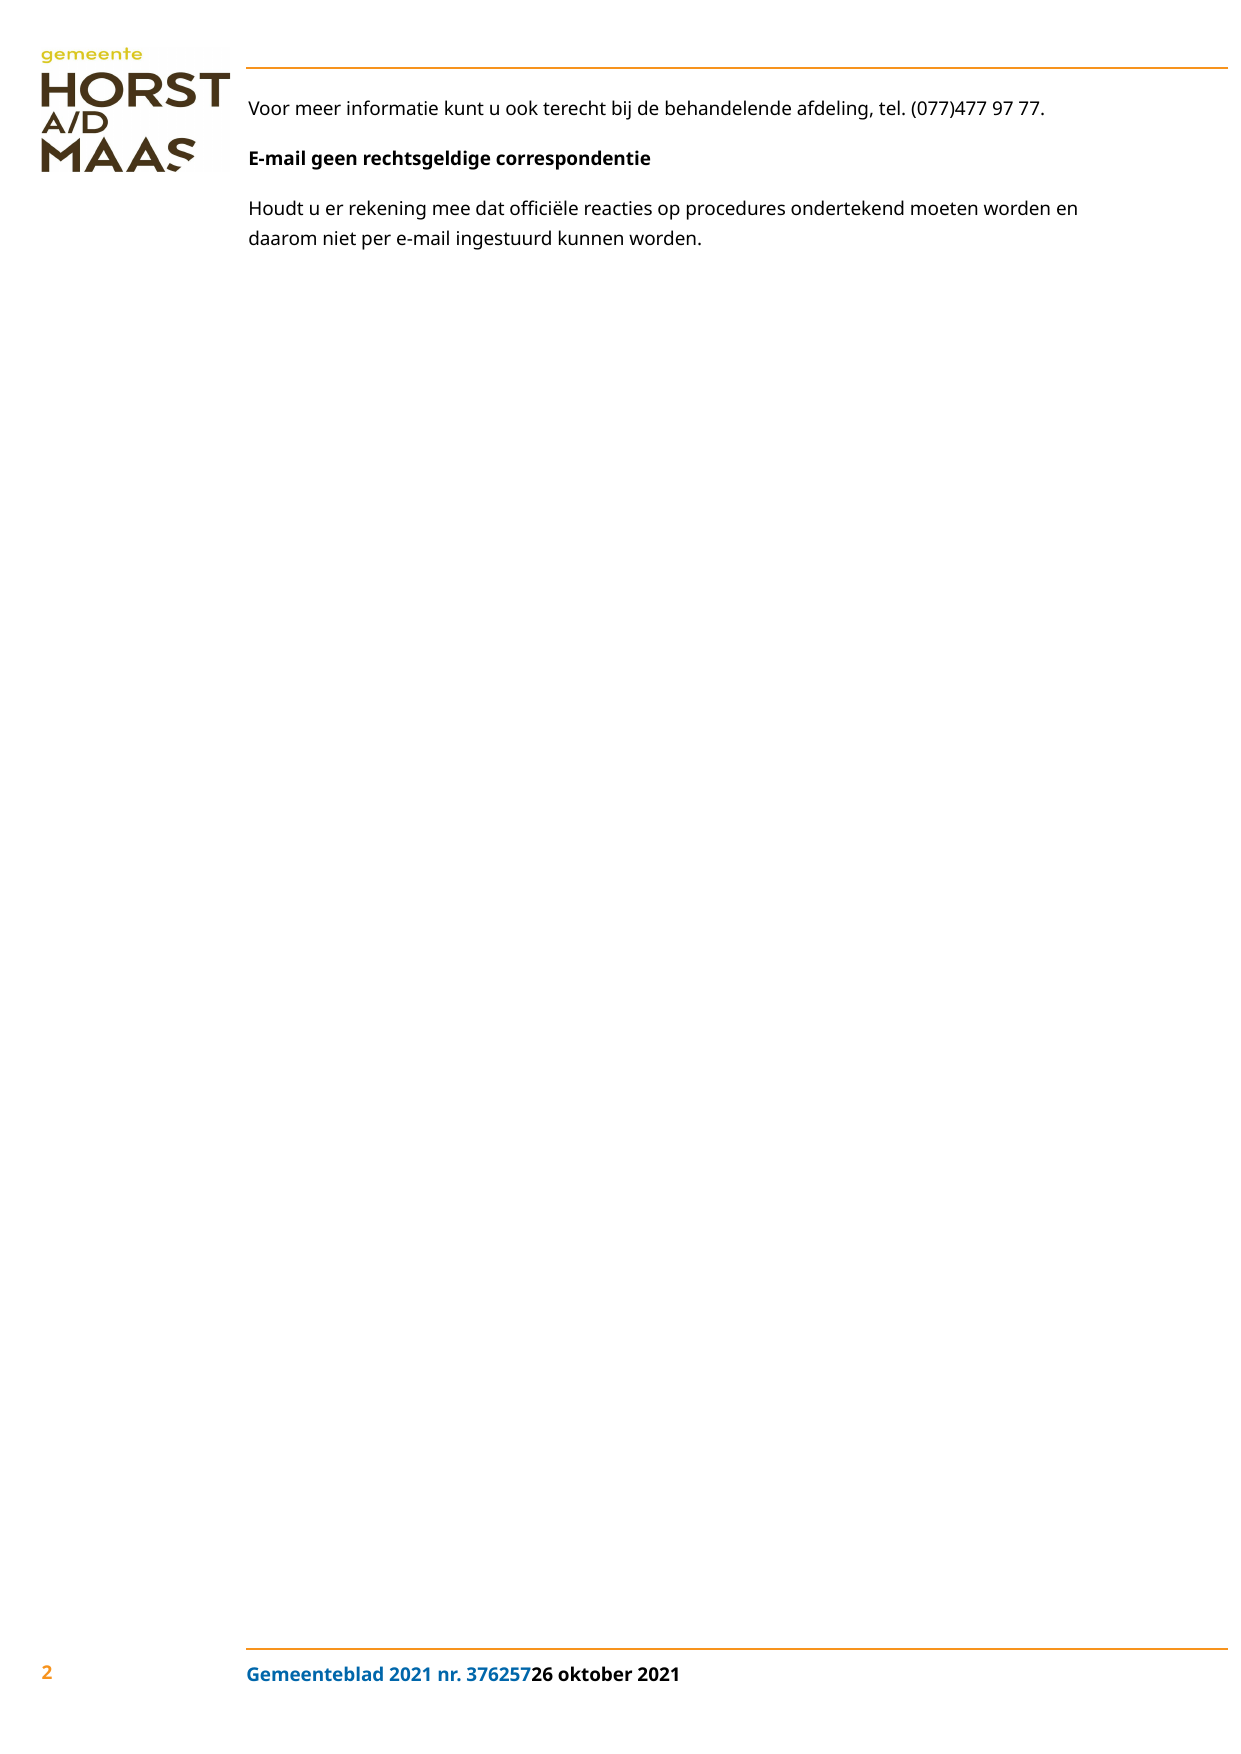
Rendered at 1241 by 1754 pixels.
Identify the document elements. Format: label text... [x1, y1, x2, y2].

text Houdt u er rekening mee dat officiële reacties op procedures ondertekend moeten worden en daarom niet per e-mail ingestuurd kunnen worden. [248, 196, 1152, 251]
text Voor meer informatie kunt u ook terecht bij de behandelende afdeling, tel. (077)477 97 77. [248, 95, 1152, 121]
picture [41, 47, 231, 172]
text E-mail geen rechtsgeldige correspondentie [248, 145, 1152, 171]
